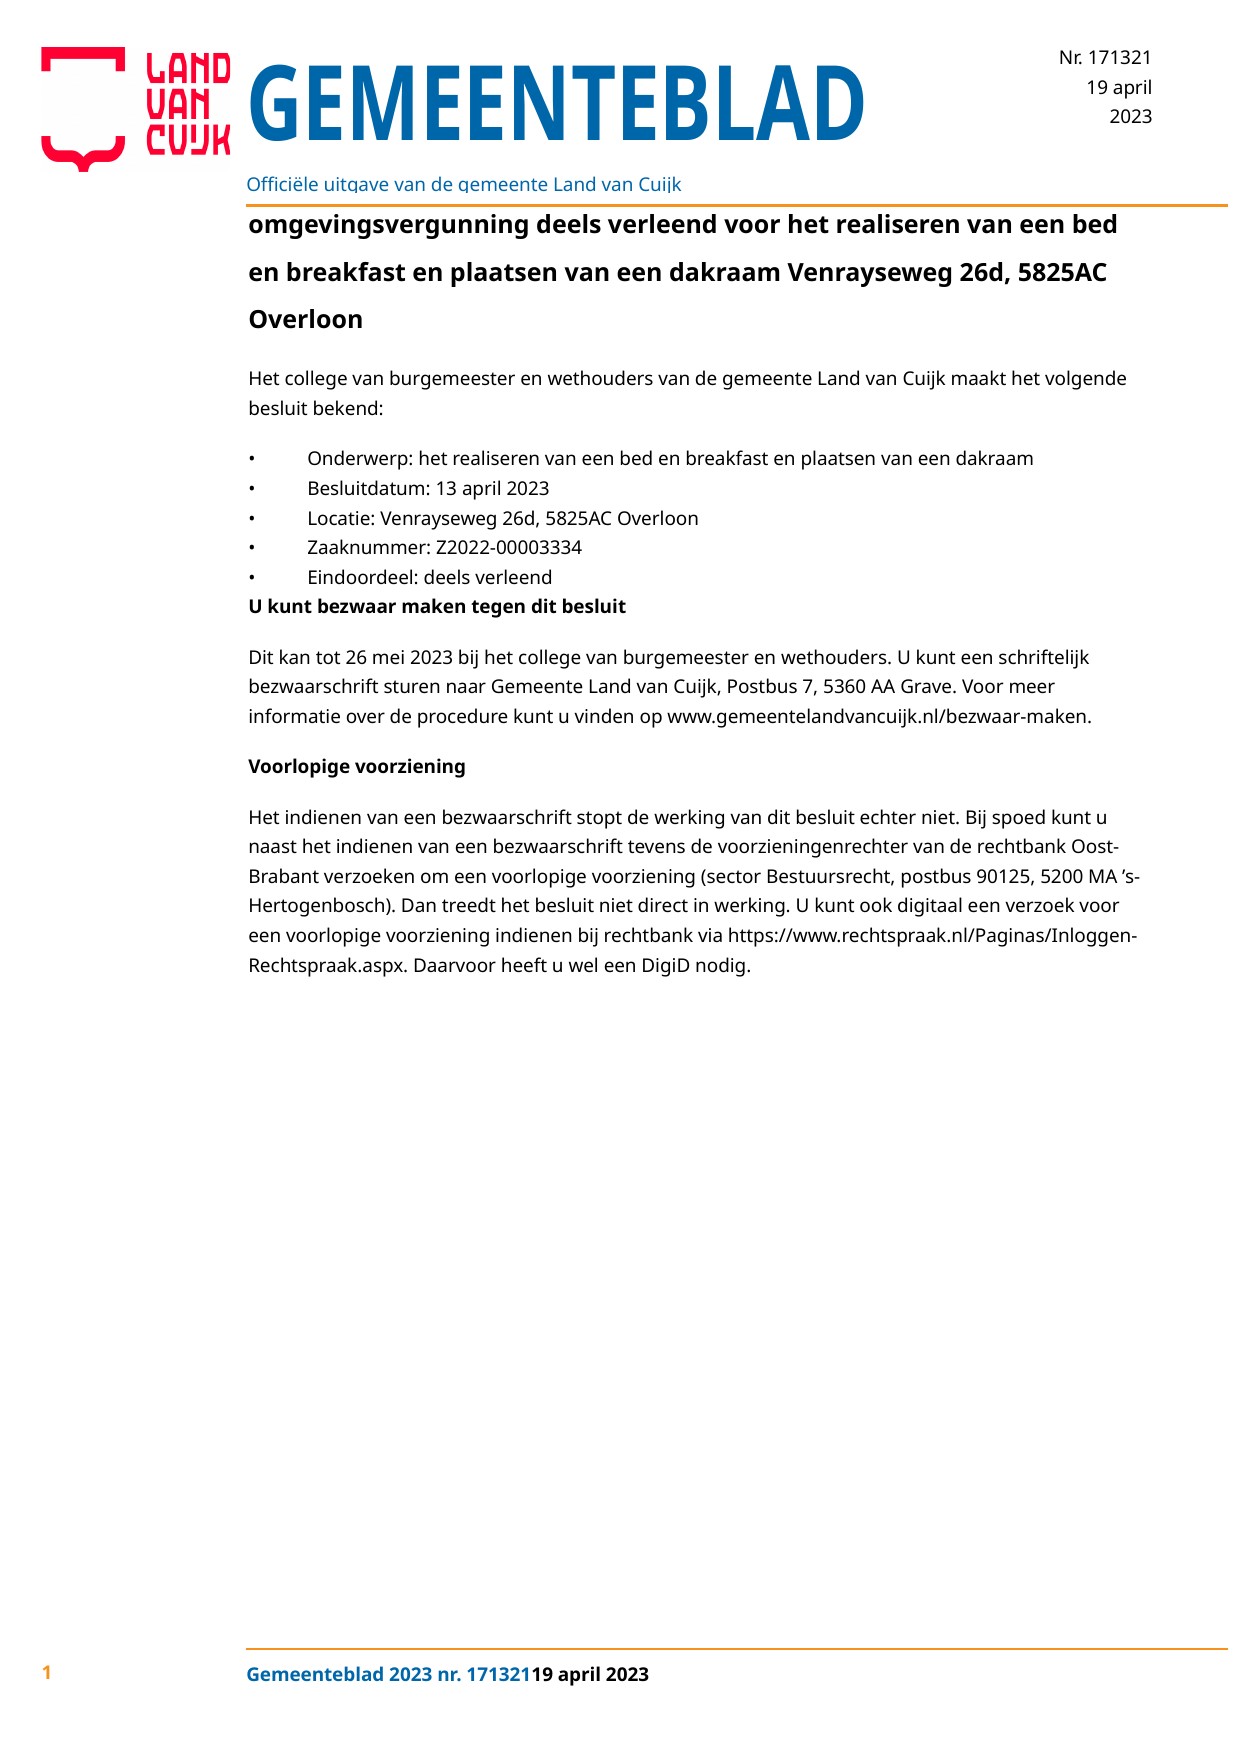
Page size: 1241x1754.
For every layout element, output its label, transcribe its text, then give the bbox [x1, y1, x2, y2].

picture [41, 47, 231, 172]
text omgevingsvergunning deels verleend voor het realiseren van een bed en breakfast en plaatsen van een dakraam Venrayseweg 26d, 5825AC Overloon [248, 207, 1152, 336]
text Het college van burgemeester en wethouders van de gemeente Land van Cuijk maakt het volgende besluit bekend: [248, 366, 1152, 421]
text Voorlopige voorziening [248, 753, 1152, 779]
list Onderwerp: het realiseren van een bed en breakfast en plaatsen van een dakraam [248, 446, 1152, 471]
text U kunt bezwaar maken tegen dit besluit [248, 593, 1152, 619]
list Besluitdatum: 13 april 2023 [248, 475, 1152, 501]
text Het indienen van een bezwaarschrift stopt de werking van dit besluit echter niet. Bij spoed kunt u naast het indienen van een bezwaarschrift tevens de voorzieningenrechter van de rechtbank Oost-Brabant verzoeken om een voorlopige voorziening (sector Bestuursrecht, postbus 90125, 5200 MA ’s-Hertogenbosch). Dan treedt het besluit niet direct in werking. U kunt ook digitaal een verzoek voor een voorlopige voorziening indienen bij rechtbank via https://www.rechtspraak.nl/Paginas/Inloggen-Rechtspraak.aspx. Daarvoor heeft u wel een DigiD nodig. [248, 804, 1152, 977]
text Dit kan tot 26 mei 2023 bij het college van burgemeester en wethouders. U kunt een schriftelijk bezwaarschrift sturen naar Gemeente Land van Cuijk, Postbus 7, 5360 AA Grave. Voor meer informatie over de procedure kunt u vinden op www.gemeentelandvancuijk.nl/bezwaar-maken. [248, 644, 1152, 729]
list Eindoordeel: deels verleend [248, 564, 1152, 589]
list Zaaknummer: Z2022-00003334 [248, 534, 1152, 560]
list Locatie: Venrayseweg 26d, 5825AC Overloon [248, 505, 1152, 530]
